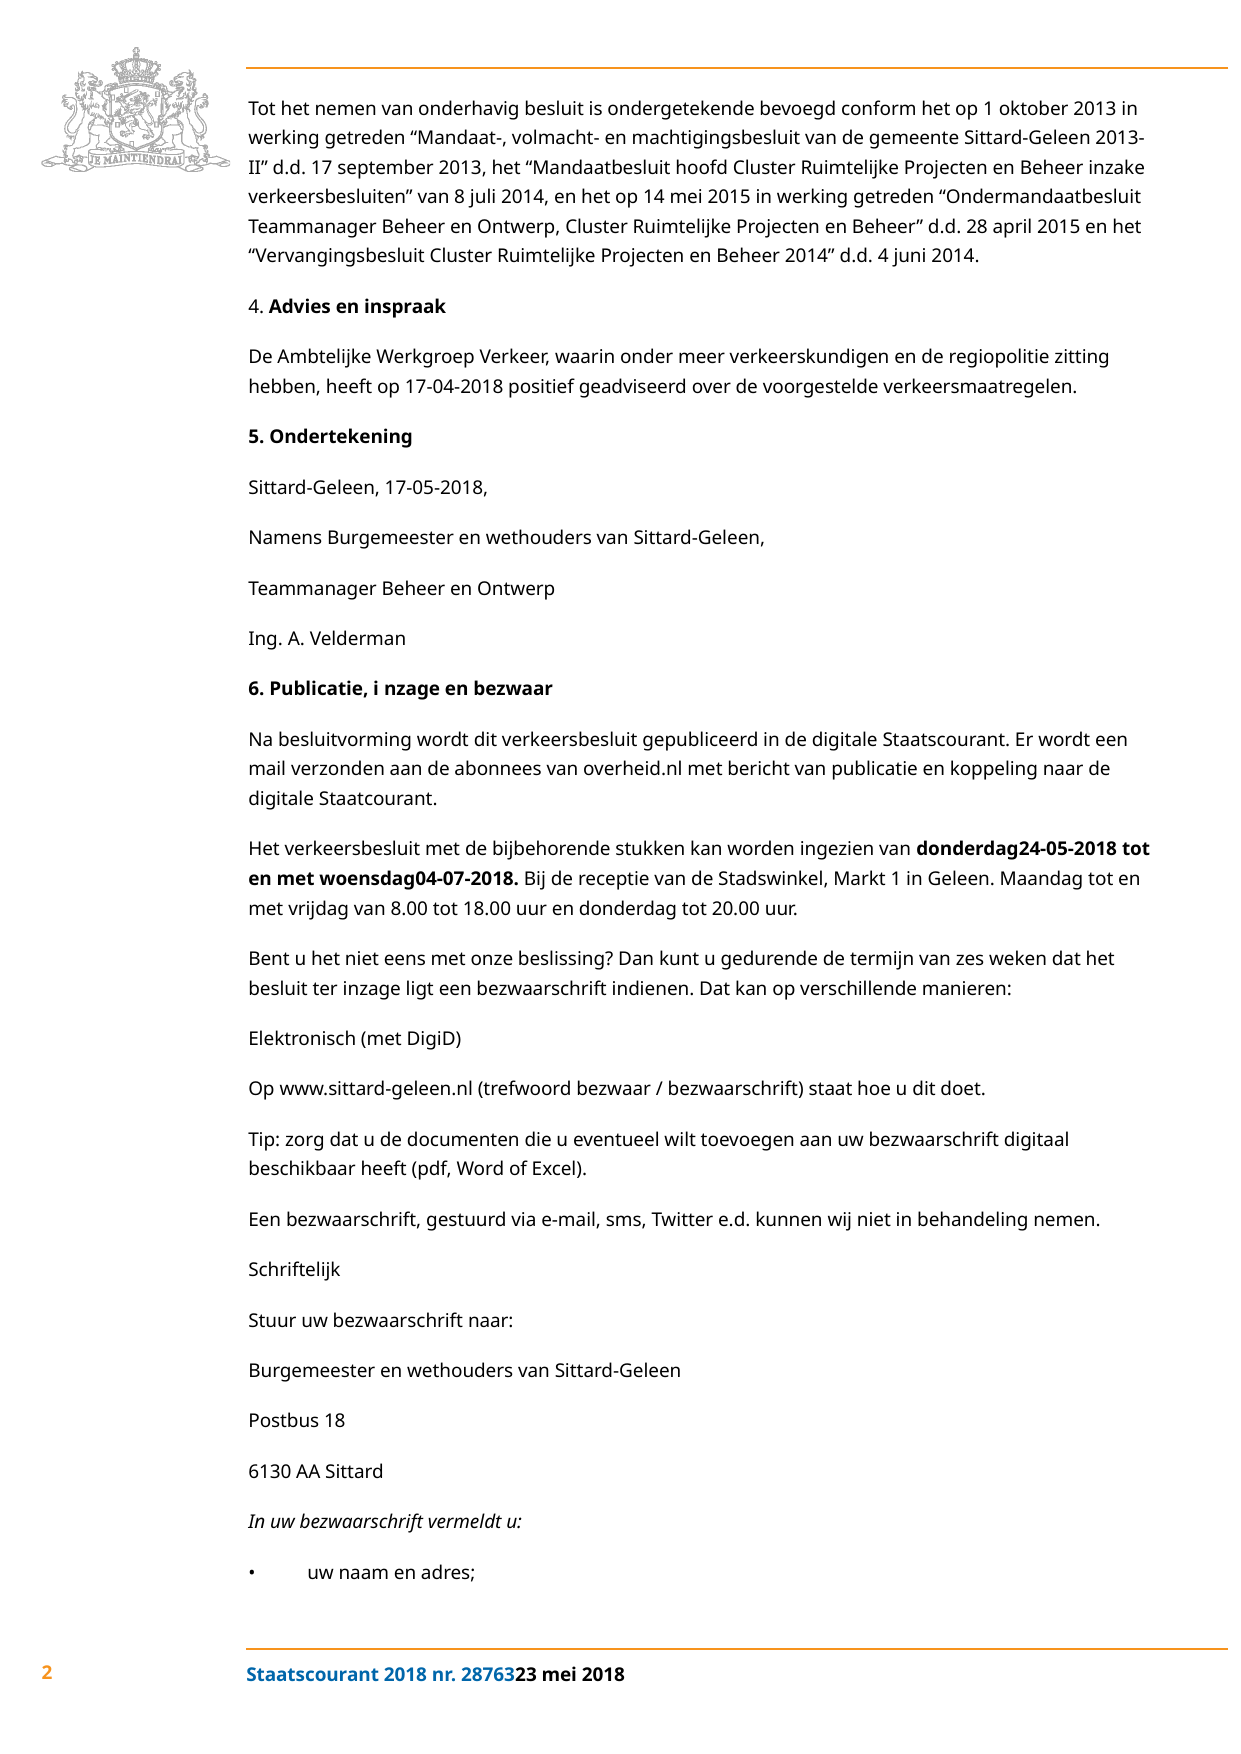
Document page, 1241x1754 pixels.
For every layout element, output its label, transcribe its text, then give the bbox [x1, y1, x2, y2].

text 6. Publicatie, i nzage en bezwaar [248, 676, 1152, 701]
text Elektronisch (met DigiD) [248, 1025, 1152, 1051]
text Sittard-Geleen, 17-05-2018, [248, 474, 1152, 500]
text Burgemeester en wethouders van Sittard-Geleen [248, 1357, 1152, 1383]
text Teammanager Beheer en Ontwerp [248, 575, 1152, 601]
text 4. Advies en inspraak [248, 293, 1152, 319]
text Schriftelijk [248, 1256, 1152, 1282]
text Een bezwaarschrift, gestuurd via e-mail, sms, Twitter e.d. kunnen wij niet in behandeling nemen. [248, 1206, 1152, 1232]
text Het verkeersbesluit met de bijbehorende stukken kan worden ingezien van donderdag24-05-2018 tot en met woensdag04-07-2018. Bij de receptie van de Stadswinkel, Markt 1 in Geleen. Maandag tot en met vrijdag van 8.00 tot 18.00 uur en donderdag tot 20.00 uur. [248, 836, 1152, 921]
text Tip: zorg dat u de documenten die u eventueel wilt toevoegen aan uw bezwaarschrift digitaal beschikbaar heeft (pdf, Word of Excel). [248, 1126, 1152, 1181]
text Ing. A. Velderman [248, 625, 1152, 651]
text De Ambtelijke Werkgroep Verkeer, waarin onder meer verkeerskundigen en de regiopolitie zitting hebben, heeft op 17-04-2018 positief geadviseerd over de voorgestelde verkeersmaatregelen. [248, 343, 1152, 399]
text Tot het nemen van onderhavig besluit is ondergetekende bevoegd conform het op 1 oktober 2013 in werking getreden “Mandaat-, volmacht- en machtigingsbesluit van de gemeente Sittard-Geleen 2013-II” d.d. 17 september 2013, het “Mandaatbesluit hoofd Cluster Ruimtelijke Projecten en Beheer inzake verkeersbesluiten” van 8 juli 2014, en het op 14 mei 2015 in werking getreden “Ondermandaatbesluit Teammanager Beheer en Ontwerp, Cluster Ruimtelijke Projecten en Beheer” d.d. 28 april 2015 en het “Vervangingsbesluit Cluster Ruimtelijke Projecten en Beheer 2014” d.d. 4 juni 2014. [248, 95, 1152, 268]
text Namens Burgemeester en wethouders van Sittard-Geleen, [248, 524, 1152, 550]
text Na besluitvorming wordt dit verkeersbesluit gepubliceerd in de digitale Staatscourant. Er wordt een mail verzonden aan de abonnees van overheid.nl met bericht van publicatie en koppeling naar de digitale Staatcourant. [248, 726, 1152, 811]
text Op www.sittard-geleen.nl (trefwoord bezwaar / bezwaarschrift) staat hoe u dit doet. [248, 1076, 1152, 1101]
text 6130 AA Sittard [248, 1458, 1152, 1484]
list uw naam en adres; [248, 1559, 1152, 1585]
text 5. Ondertekening [248, 423, 1152, 449]
text Stuur uw bezwaarschrift naar: [248, 1307, 1152, 1333]
picture [41, 47, 231, 172]
text Postbus 18 [248, 1408, 1152, 1433]
text Bent u het niet eens met onze beslissing? Dan kunt u gedurende de termijn van zes weken dat het besluit ter inzage ligt een bezwaarschrift indienen. Dat kan op verschillende manieren: [248, 945, 1152, 1001]
text In uw bezwaarschrift vermeldt u: [248, 1508, 1152, 1534]
